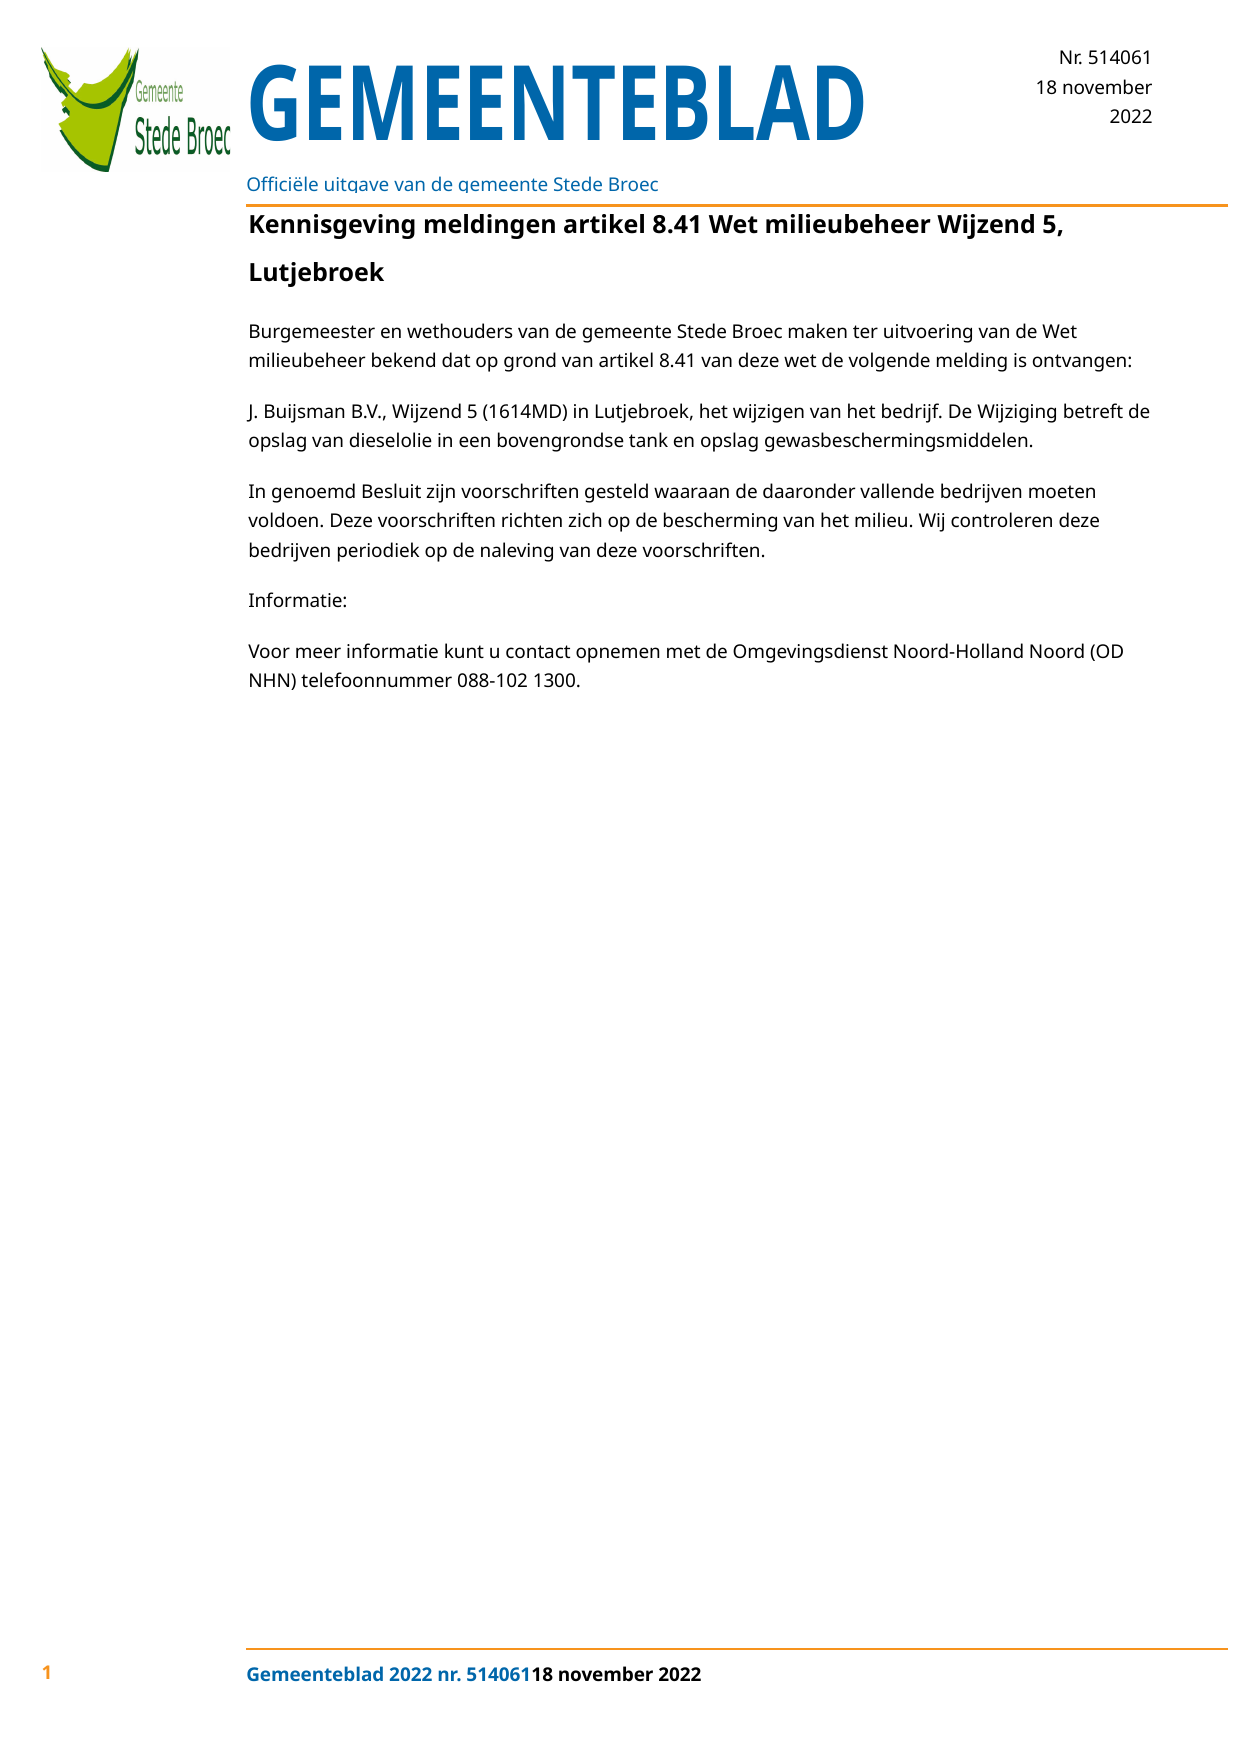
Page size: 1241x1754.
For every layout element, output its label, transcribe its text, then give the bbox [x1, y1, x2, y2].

picture [41, 47, 231, 172]
text Burgemeester en wethouders van de gemeente Stede Broec maken ter uitvoering van de Wet milieubeheer bekend dat op grond van artikel 8.41 van deze wet de volgende melding is ontvangen: [248, 318, 1152, 373]
text In genoemd Besluit zijn voorschriften gesteld waaraan de daaronder vallende bedrijven moeten voldoen. Deze voorschriften richten zich op de bescherming van het milieu. Wij controleren deze bedrijven periodiek op de naleving van deze voorschriften. [248, 478, 1152, 563]
text J. Buijsman B.V., Wijzend 5 (1614MD) in Lutjebroek, het wijzigen van het bedrijf. De Wijziging betreft de opslag van dieselolie in een bovengrondse tank en opslag gewasbeschermingsmiddelen. [248, 398, 1152, 453]
text Voor meer informatie kunt u contact opnemen met de Omgevingsdienst Noord-Holland Noord (OD NHN) telefoonnummer 088-102 1300. [248, 638, 1152, 693]
text Kennisgeving meldingen artikel 8.41 Wet milieubeheer Wijzend 5, Lutjebroek [248, 207, 1152, 288]
text Informatie: [248, 587, 1152, 613]
